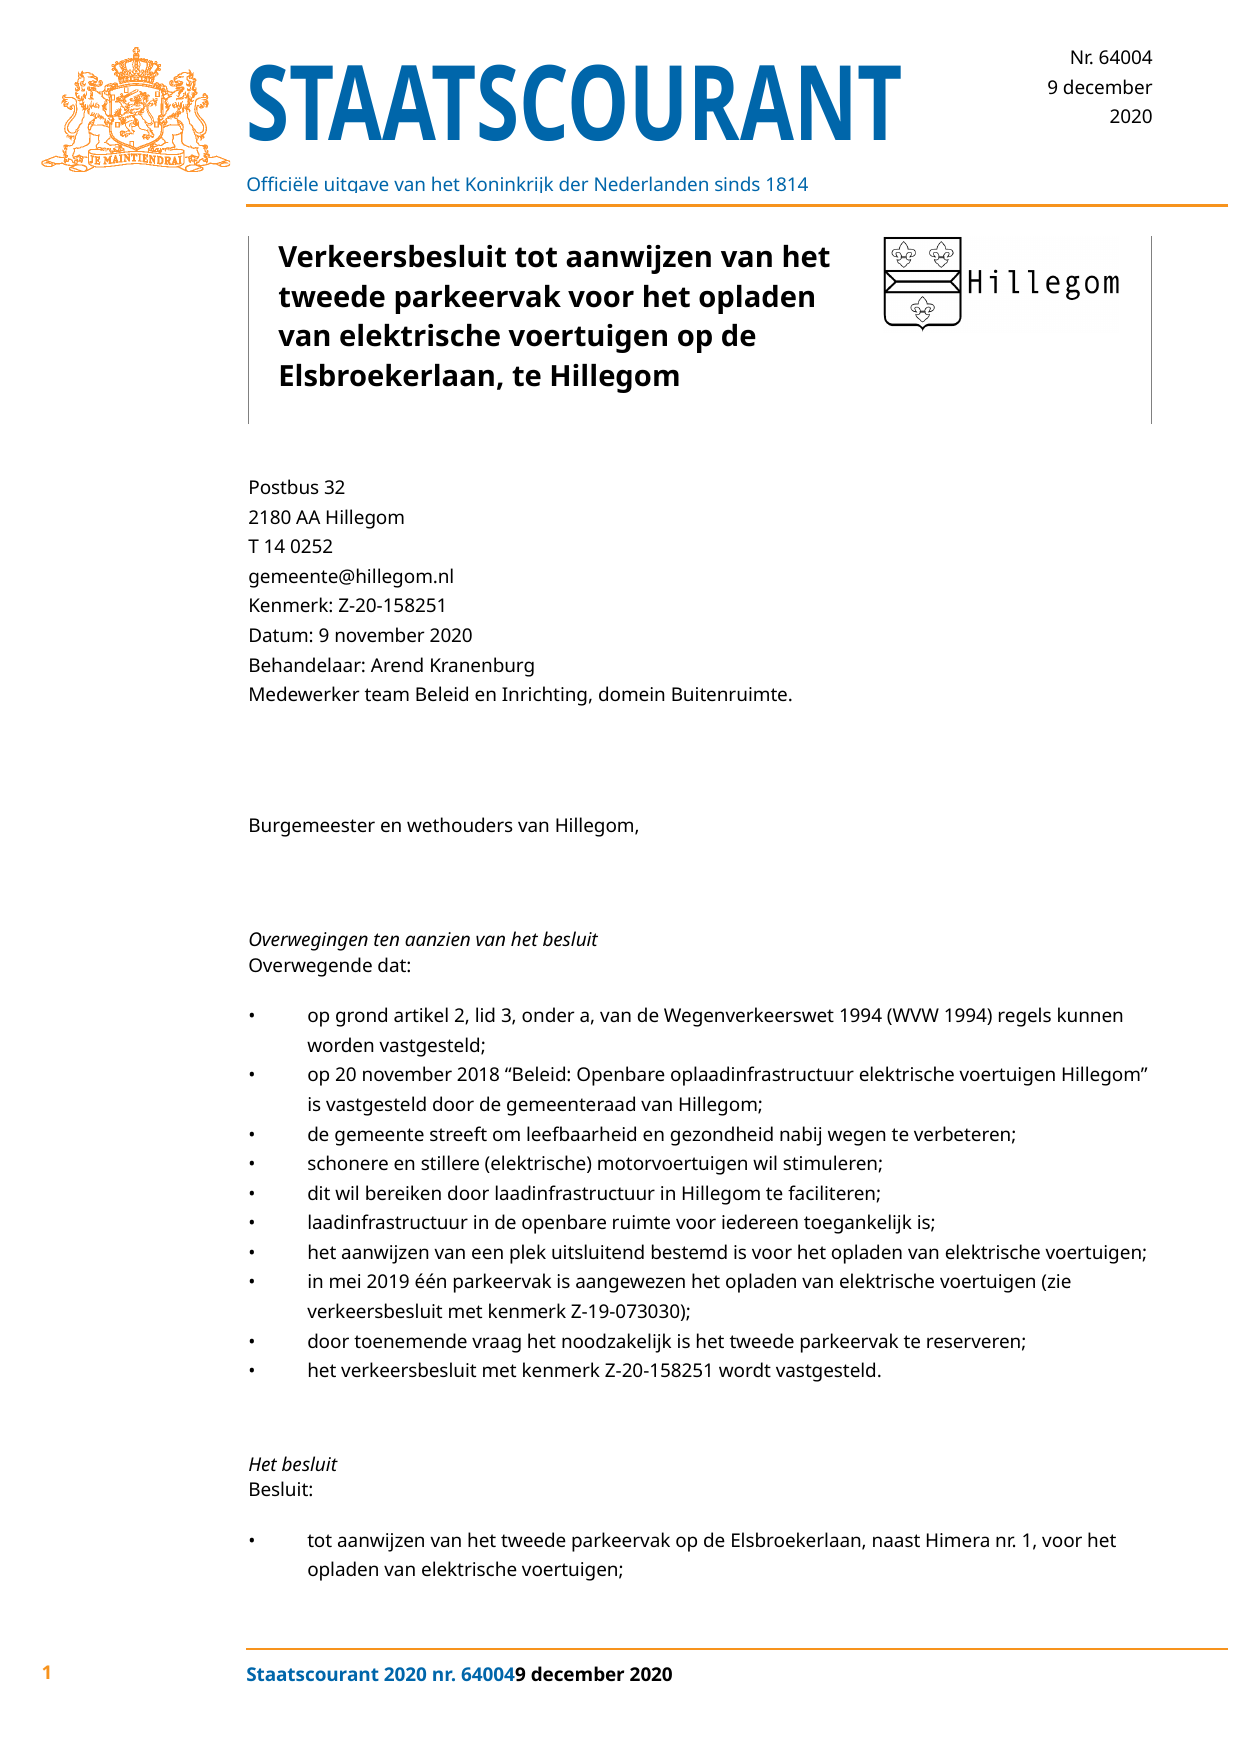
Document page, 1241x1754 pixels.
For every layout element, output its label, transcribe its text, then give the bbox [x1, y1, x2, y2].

list schonere en stillere (elektrische) motorvoertuigen wil stimuleren; [248, 1150, 1152, 1176]
text Datum: 9 november 2020 [248, 622, 1152, 648]
list op 20 november 2018 “Beleid: Openbare oplaadinfrastructuur elektrische voertuigen Hillegom” is vastgesteld door de gemeenteraad van Hillegom; [248, 1062, 1152, 1117]
list het aanwijzen van een plek uitsluitend bestemd is voor het opladen van elektrische voertuigen; [248, 1239, 1152, 1265]
list tot aanwijzen van het tweede parkeervak op de Elsbroekerlaan, naast Himera nr. 1, voor het opladen van elektrische voertuigen; [248, 1527, 1152, 1582]
text Burgemeester en wethouders van Hillegom, [248, 812, 1152, 838]
text Medewerker team Beleid en Inrichting, domein Buitenruimte. [248, 681, 1152, 707]
text Het besluit [248, 1451, 1152, 1477]
list door toenemende vraag het noodzakelijk is het tweede parkeervak te reserveren; [248, 1328, 1152, 1353]
table_header [850, 333, 1151, 424]
table_header Verkeersbesluit tot aanwijzen van het tweede parkeervak voor het opladen van elektrische voertuigen op de Elsbroekerlaan, te Hillegom [249, 236, 850, 424]
list laadinfrastructuur in de openbare ruimte voor iedereen toegankelijk is; [248, 1209, 1152, 1235]
text gemeente@hillegom.nl [248, 563, 1152, 589]
list dit wil bereiken door laadinfrastructuur in Hillegom te faciliteren; [248, 1180, 1152, 1206]
text Postbus 32 [248, 474, 1152, 500]
text 2180 AA Hillegom [248, 504, 1152, 530]
text Overwegende dat: [248, 952, 1152, 978]
list in mei 2019 één parkeervak is aangewezen het opladen van elektrische voertuigen (zie verkeersbesluit met kenmerk Z-19-073030); [248, 1269, 1152, 1324]
picture [882, 236, 1119, 333]
table_header [850, 236, 882, 332]
list op grond artikel 2, lid 3, onder a, van de Wegenverkeerswet 1994 (WVW 1994) regels kunnen worden vastgesteld; [248, 1002, 1152, 1058]
text Behandelaar: Arend Kranenburg [248, 652, 1152, 678]
text T 14 0252 [248, 533, 1152, 559]
list het verkeersbesluit met kenmerk Z-20-158251 wordt vastgesteld. [248, 1357, 1152, 1383]
picture [41, 47, 231, 172]
text Overwegingen ten aanzien van het besluit [248, 926, 1152, 952]
table_header [1119, 236, 1151, 332]
text Kenmerk: Z-20-158251 [248, 593, 1152, 618]
text Besluit: [248, 1477, 1152, 1502]
list de gemeente streeft om leefbaarheid en gezondheid nabij wegen te verbeteren; [248, 1121, 1152, 1146]
